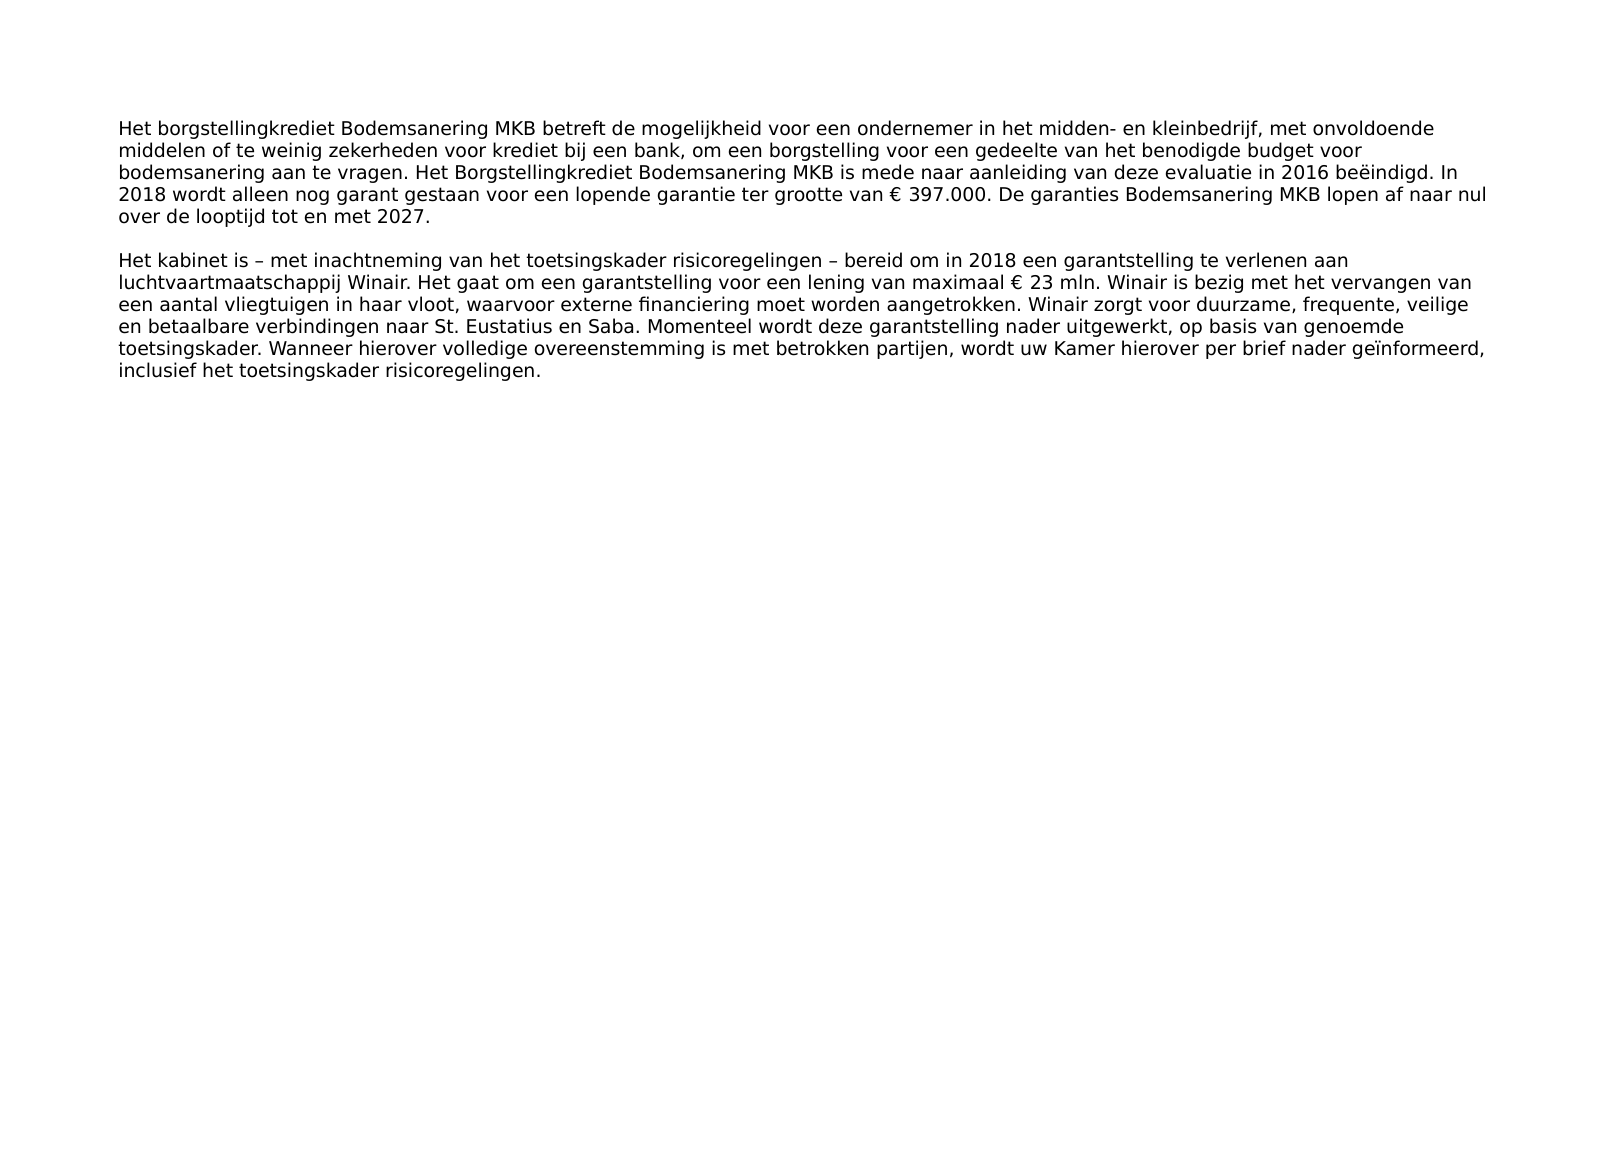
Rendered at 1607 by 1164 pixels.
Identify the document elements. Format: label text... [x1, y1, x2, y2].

text Het kabinet is – met inachtneming van het toetsingskader risicoregelingen – bereid om in 2018 een garantstelling te verlenen aan luchtvaartmaatschappij Winair. Het gaat om een garantstelling voor een lening van maximaal € 23 mln. Winair is bezig met het vervangen van een aantal vliegtuigen in haar vloot, waarvoor externe financiering moet worden aangetrokken. Winair zorgt voor duurzame, frequente, veilige en betaalbare verbindingen naar St. Eustatius en Saba. Momenteel wordt deze garantstelling nader uitgewerkt, op basis van genoemde toetsingskader. Wanneer hierover volledige overeenstemming is met betrokken partijen, wordt uw Kamer hierover per brief nader geïnformeerd, inclusief het toetsingskader risicoregelingen. [118, 250, 1488, 382]
text Het borgstellingkrediet Bodemsanering MKB betreft de mogelijkheid voor een ondernemer in het midden- en kleinbedrijf, met onvoldoende middelen of te weinig zekerheden voor krediet bij een bank, om een borgstelling voor een gedeelte van het benodigde budget voor bodemsanering aan te vragen. Het Borgstellingkrediet Bodemsanering MKB is mede naar aanleiding van deze evaluatie in 2016 beëindigd. In 2018 wordt alleen nog garant gestaan voor een lopende garantie ter grootte van € 397.000. De garanties Bodemsanering MKB lopen af naar nul over de looptijd tot en met 2027. [118, 118, 1488, 228]
